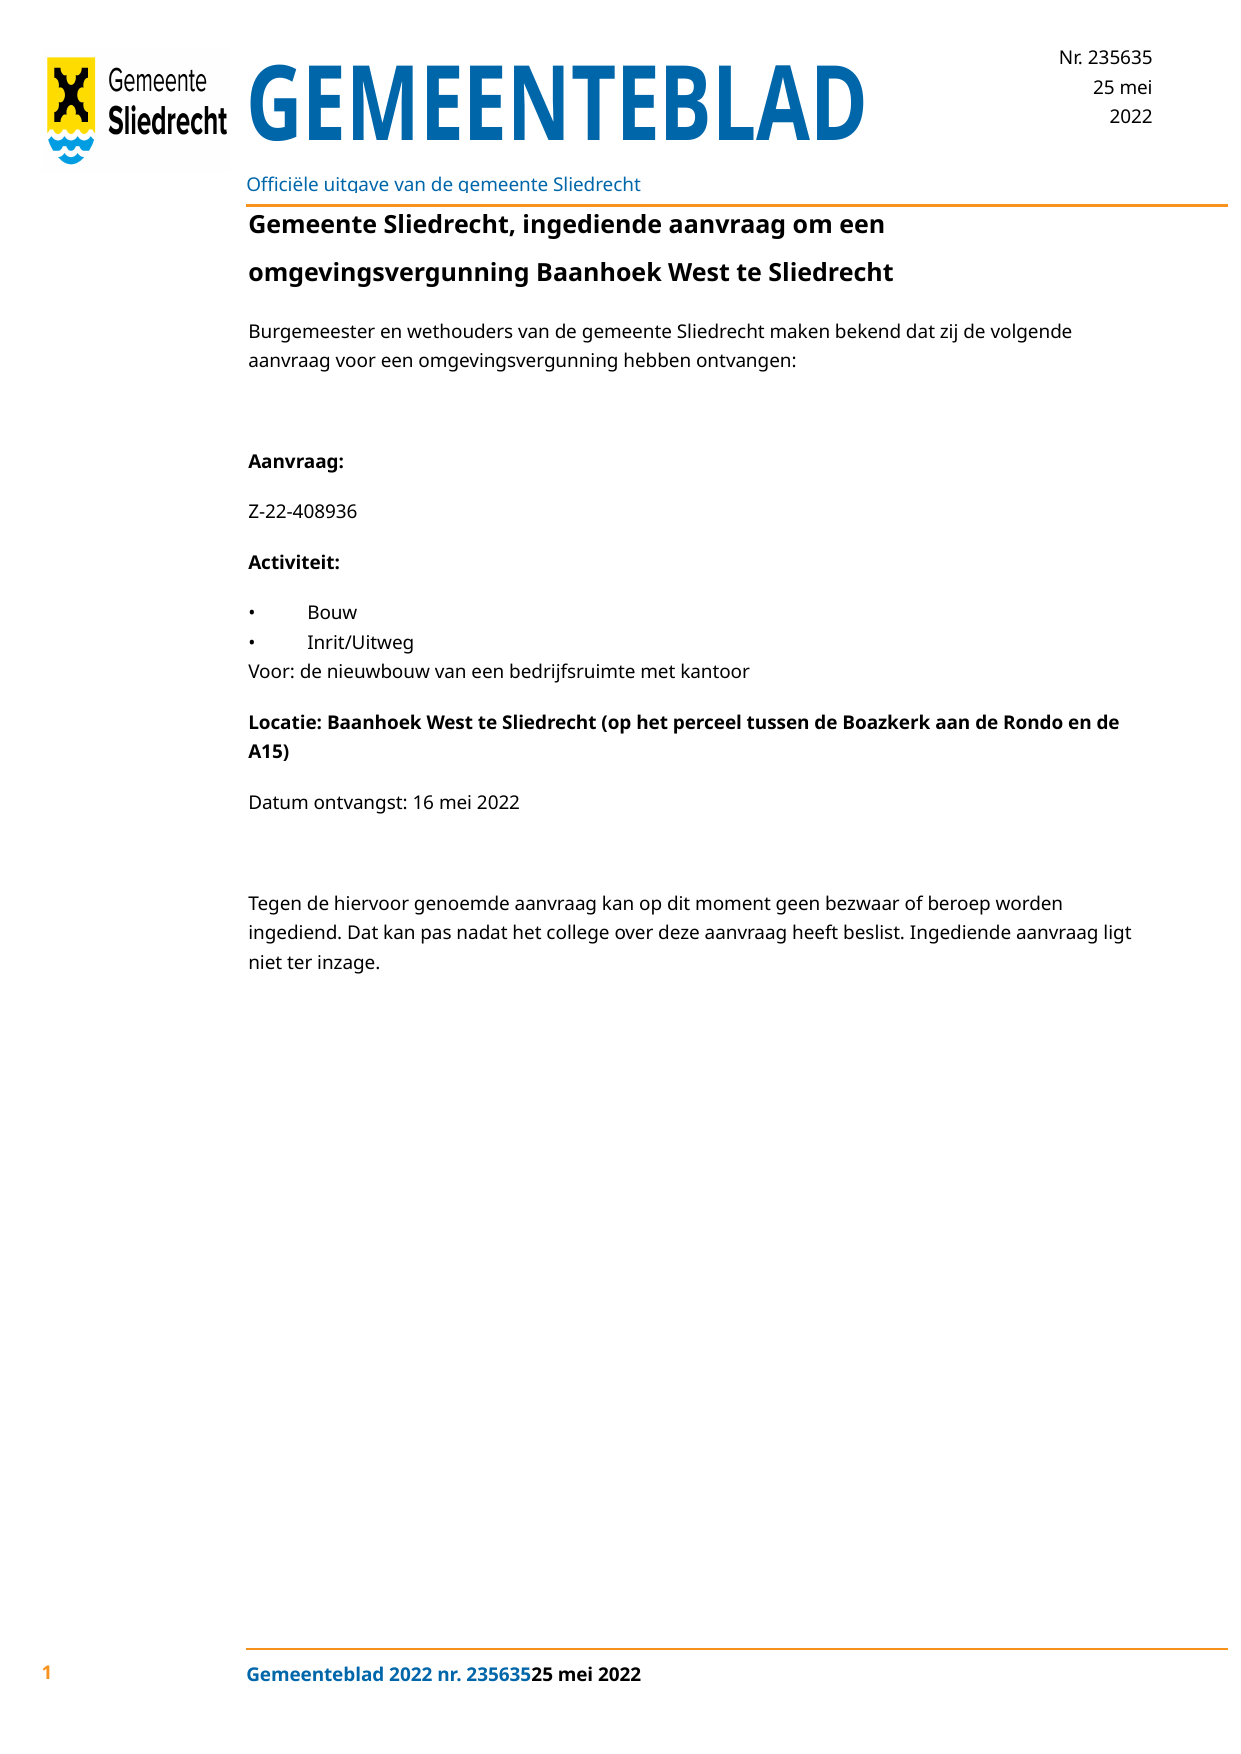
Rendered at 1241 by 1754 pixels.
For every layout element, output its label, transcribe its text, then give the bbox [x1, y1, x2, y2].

list Inrit/Uitweg [248, 629, 1152, 655]
picture [41, 47, 231, 172]
text Z-22-408936 [248, 499, 1152, 524]
text Voor: de nieuwbouw van een bedrijfsruimte met kantoor [248, 659, 1152, 684]
text Aanvraag: [248, 448, 1152, 474]
text Locatie: Baanhoek West te Sliedrecht (op het perceel tussen de Boazkerk aan de Rondo en de A15) [248, 709, 1152, 764]
text Datum ontvangst: 16 mei 2022 [248, 789, 1152, 815]
text Activiteit: [248, 549, 1152, 575]
text Tegen de hiervoor genoemde aanvraag kan op dit moment geen bezwaar of beroep worden ingediend. Dat kan pas nadat het college over deze aanvraag heeft beslist. Ingediende aanvraag ligt niet ter inzage. [248, 890, 1152, 975]
list Bouw [248, 599, 1152, 625]
text Burgemeester en wethouders van de gemeente Sliedrecht maken bekend dat zij de volgende aanvraag voor een omgevingsvergunning hebben ontvangen: [248, 318, 1152, 373]
text Gemeente Sliedrecht, ingediende aanvraag om een omgevingsvergunning Baanhoek West te Sliedrecht [248, 207, 1152, 288]
